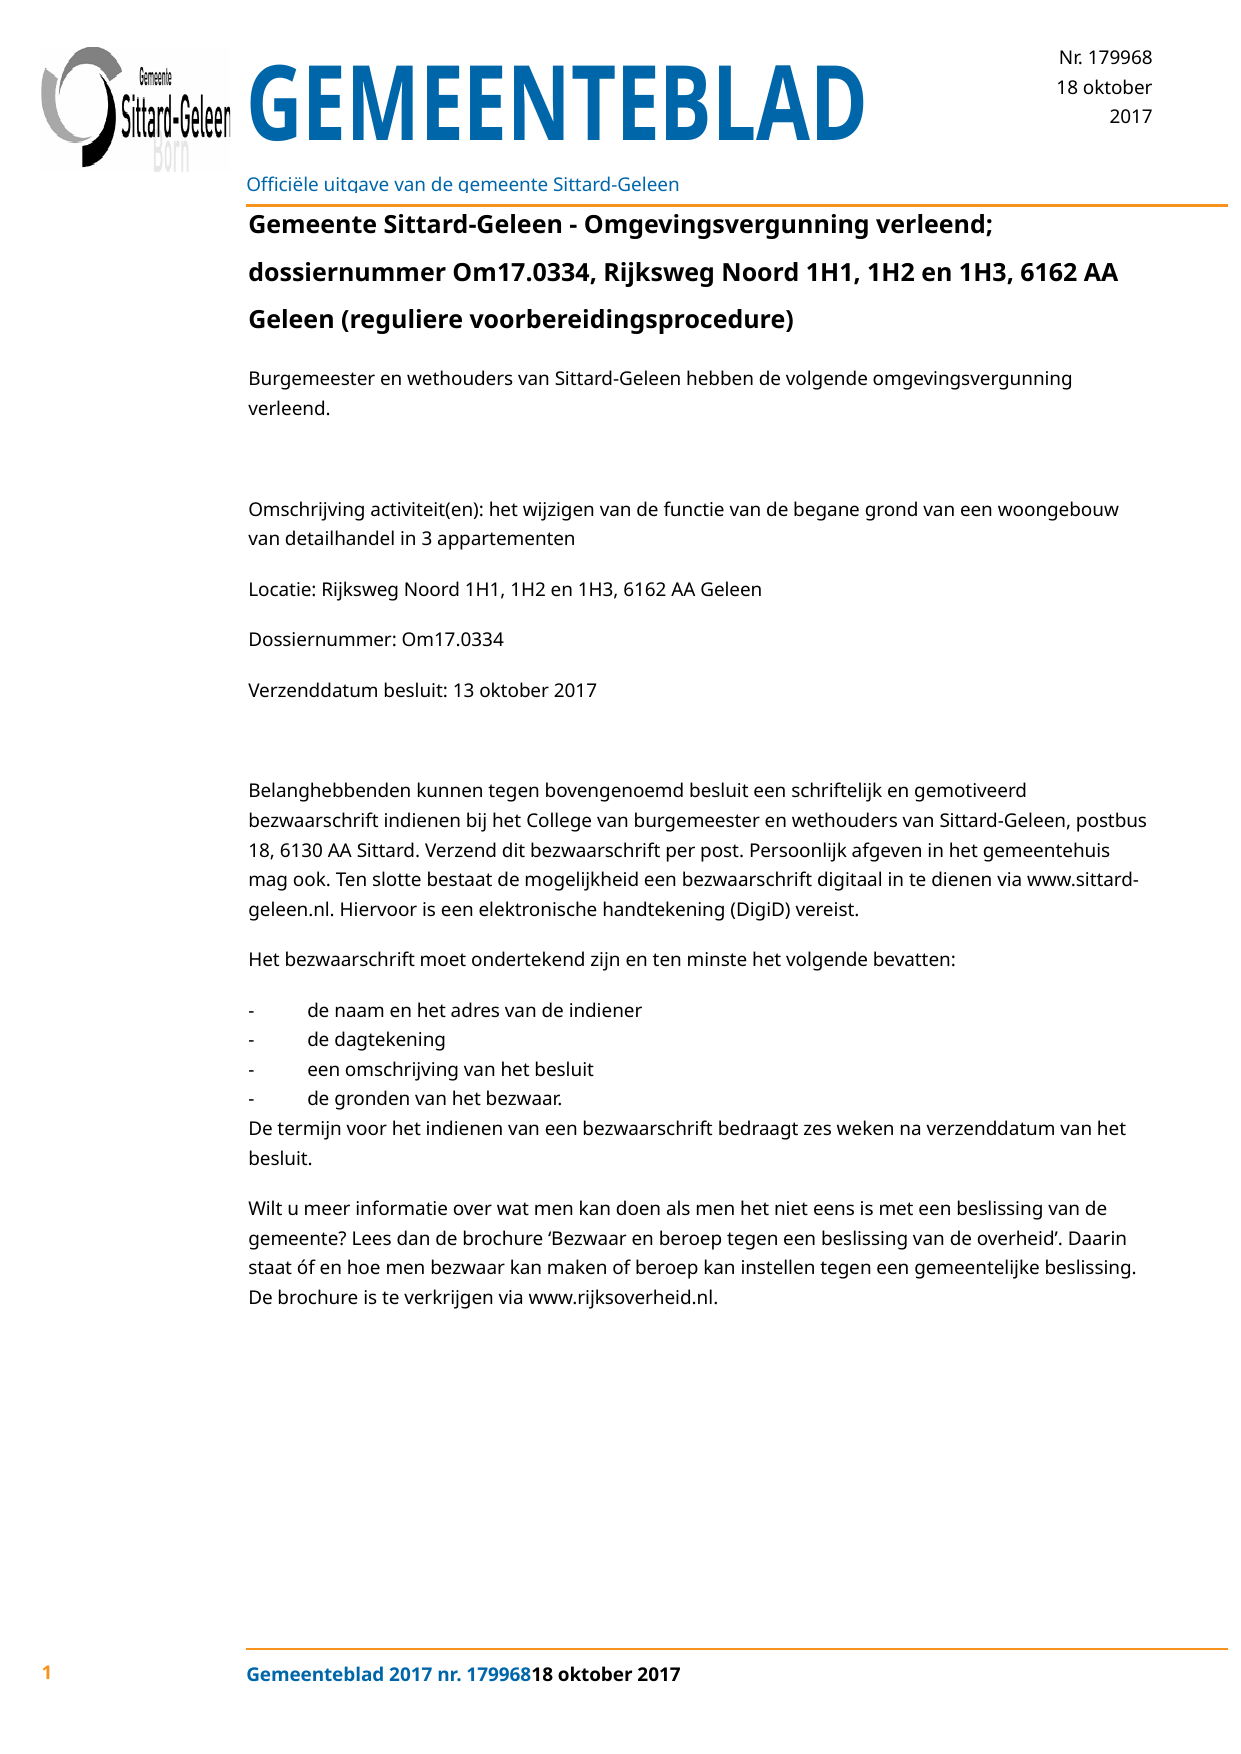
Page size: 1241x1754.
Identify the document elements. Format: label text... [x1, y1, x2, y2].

text Gemeente Sittard-Geleen - Omgevingsvergunning verleend; dossiernummer Om17.0334, Rijksweg Noord 1H1, 1H2 en 1H3, 6162 AA Geleen (reguliere voorbereidingsprocedure) [248, 207, 1152, 336]
text Wilt u meer informatie over wat men kan doen als men het niet eens is met een beslissing van de gemeente? Lees dan de brochure ‘Bezwaar en beroep tegen een beslissing van de overheid’. Daarin staat óf en hoe men bezwaar kan maken of beroep kan instellen tegen een gemeentelijke beslissing. De brochure is te verkrijgen via www.rijksoverheid.nl. [248, 1195, 1152, 1309]
text De termijn voor het indienen van een bezwaarschrift bedraagt zes weken na verzenddatum van het besluit. [248, 1115, 1152, 1170]
text Omschrijving activiteit(en): het wijzigen van de functie van de begane grond van een woongebouw van detailhandel in 3 appartementen [248, 496, 1152, 551]
picture [41, 47, 231, 172]
list de dagtekening [248, 1026, 1152, 1052]
list de gronden van het bezwaar. [248, 1086, 1152, 1111]
list een omschrijving van het besluit [248, 1056, 1152, 1082]
text Belanghebbenden kunnen tegen bovengenoemd besluit een schriftelijk en gemotiveerd bezwaarschrift indienen bij het College van burgemeester en wethouders van Sittard-Geleen, postbus 18, 6130 AA Sittard. Verzend dit bezwaarschrift per post. Persoonlijk afgeven in het gemeentehuis mag ook. Ten slotte bestaat de mogelijkheid een bezwaarschrift digitaal in te dienen via www.sittard-geleen.nl. Hiervoor is een elektronische handtekening (DigiD) vereist. [248, 778, 1152, 922]
text Dossiernummer: Om17.0334 [248, 626, 1152, 652]
text Burgemeester en wethouders van Sittard-Geleen hebben de volgende omgevingsvergunning verleend. [248, 366, 1152, 421]
list de naam en het adres van de indiener [248, 997, 1152, 1022]
text Verzenddatum besluit: 13 oktober 2017 [248, 677, 1152, 702]
text Locatie: Rijksweg Noord 1H1, 1H2 en 1H3, 6162 AA Geleen [248, 576, 1152, 602]
text Het bezwaarschrift moet ondertekend zijn en ten minste het volgende bevatten: [248, 946, 1152, 972]
